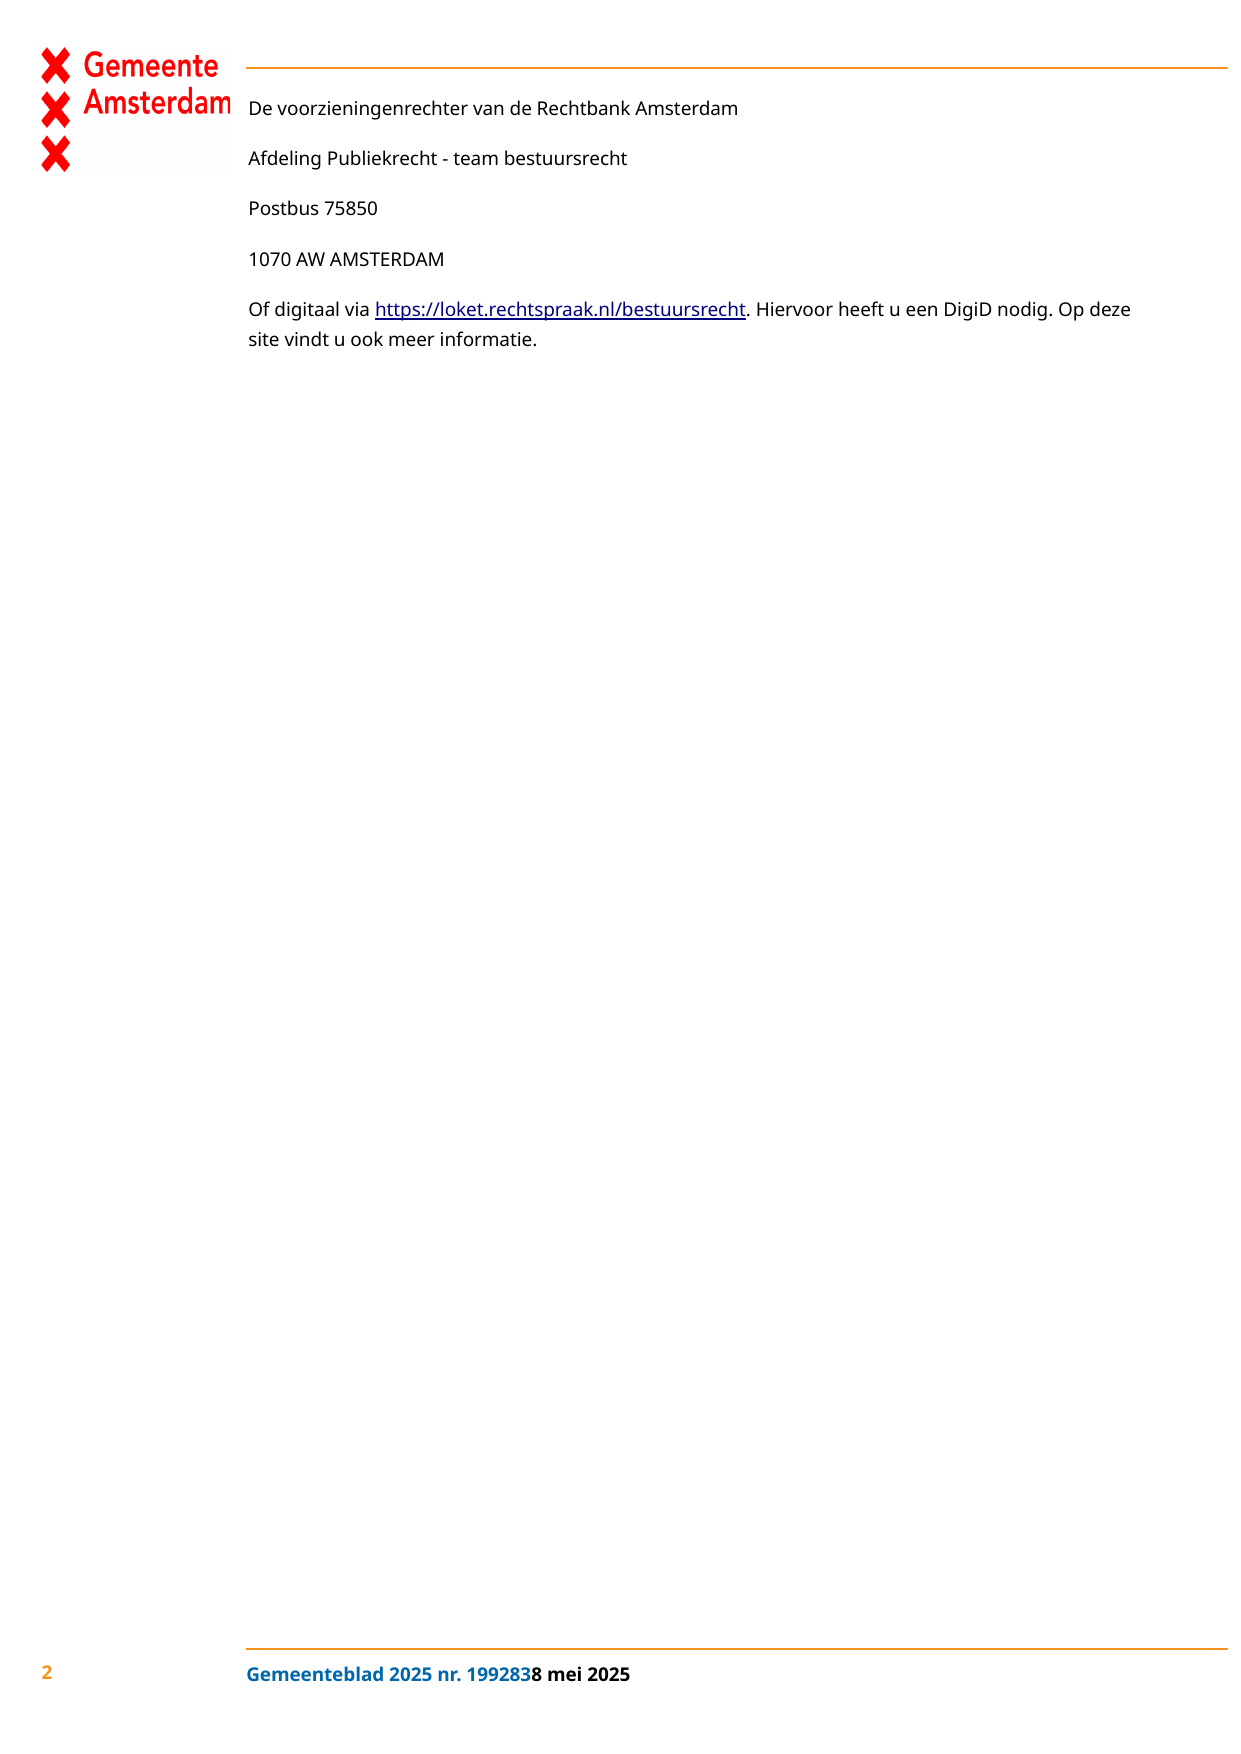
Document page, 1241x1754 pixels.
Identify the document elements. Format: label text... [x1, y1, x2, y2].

picture [41, 47, 231, 172]
text 1070 AW AMSTERDAM [248, 246, 1152, 272]
text Postbus 75850 [248, 196, 1152, 221]
text De voorzieningenrechter van de Rechtbank Amsterdam [248, 95, 1152, 121]
text Afdeling Publiekrecht - team bestuursrecht [248, 145, 1152, 171]
text Of digitaal via https://loket.rechtspraak.nl/bestuursrecht. Hiervoor heeft u een DigiD nodig. Op deze site vindt u ook meer informatie. [248, 296, 1152, 352]
